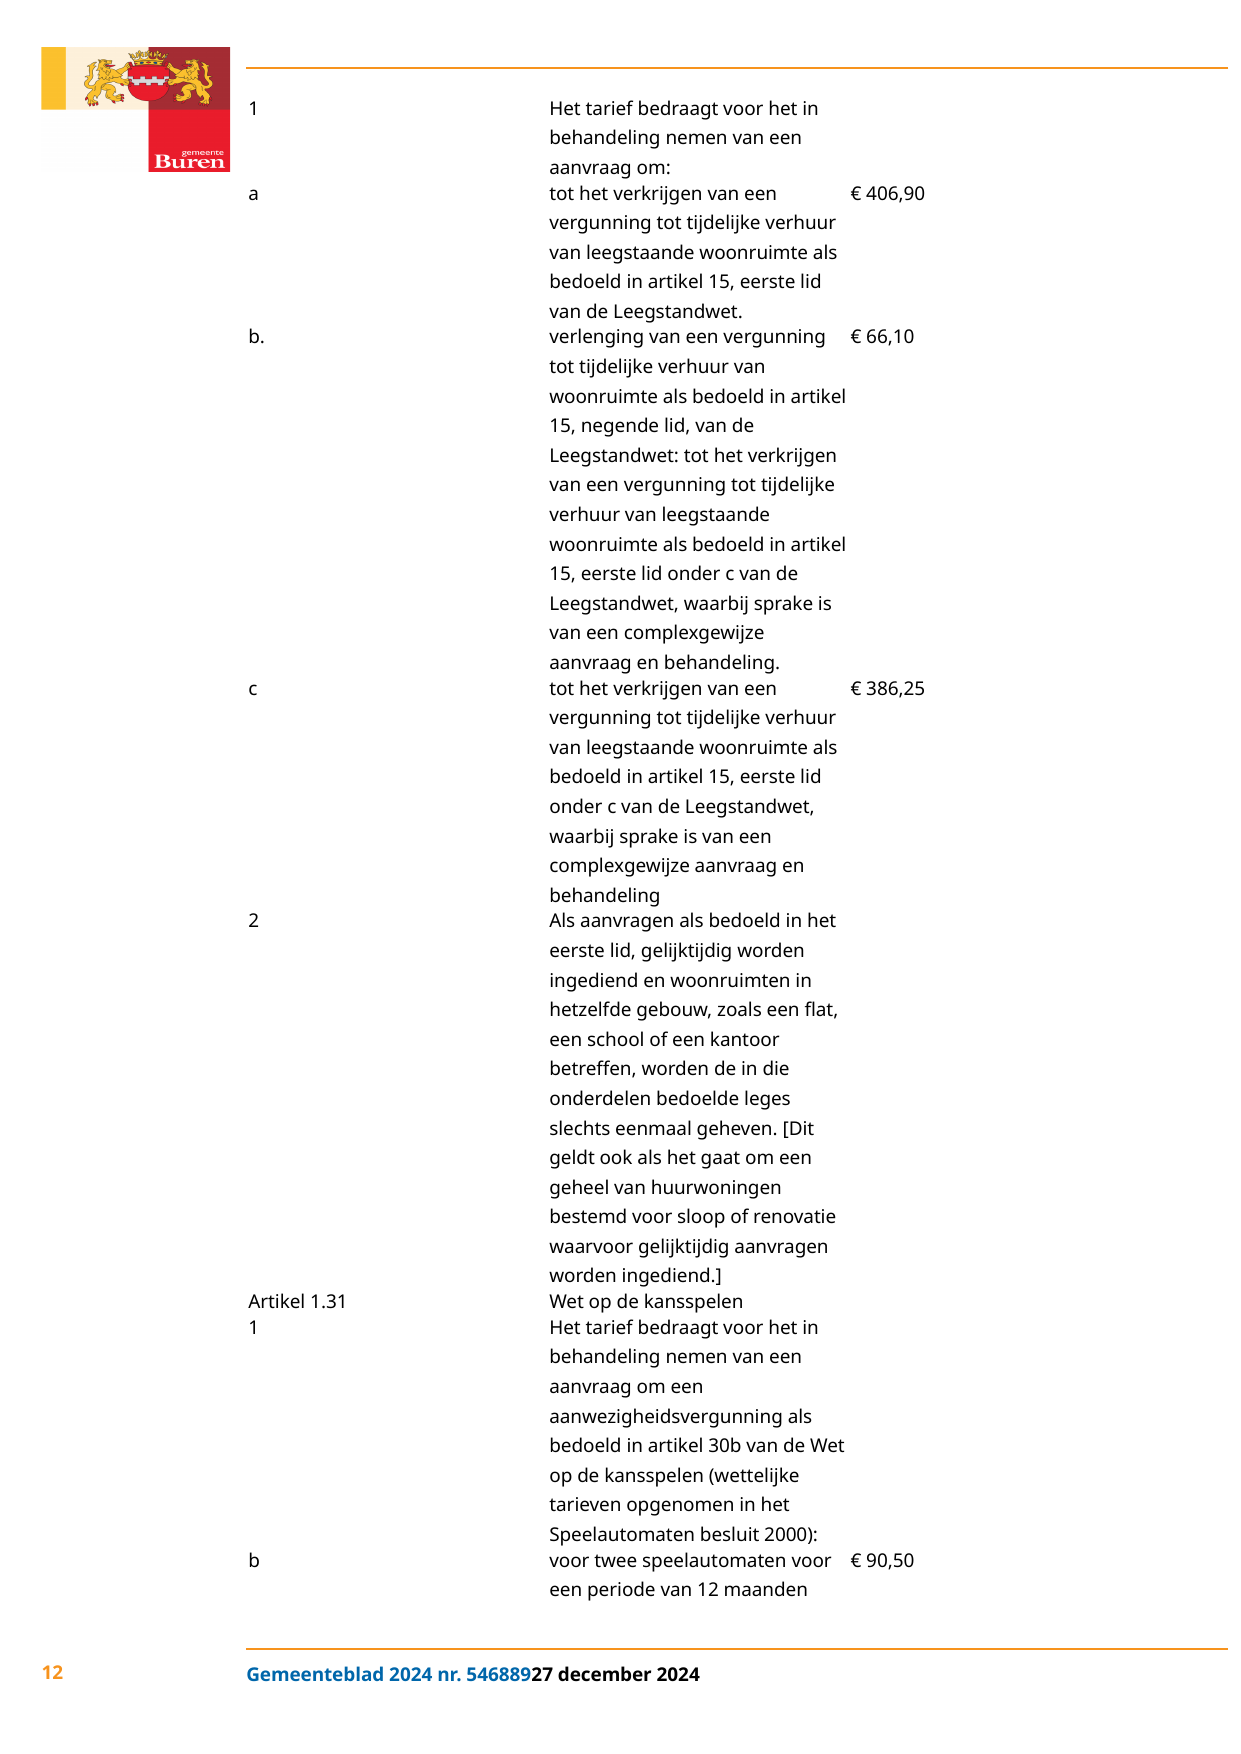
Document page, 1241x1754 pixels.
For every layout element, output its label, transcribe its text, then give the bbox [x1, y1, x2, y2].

table_cell [850, 908, 1152, 1288]
table_cell € 66,10 [850, 324, 1152, 675]
table_cell b [248, 1547, 549, 1602]
table_cell € 406,90 [850, 180, 1152, 324]
table_cell b. [248, 324, 549, 675]
picture [41, 47, 231, 172]
table_cell Het tarief bedraagt voor het in behandeling nemen van een aanvraag om: [549, 95, 850, 180]
table_cell Artikel 1.31 [248, 1289, 549, 1314]
table_cell Als aanvragen als bedoeld in het eerste lid, gelijktijdig worden ingediend en woonruimten in hetzelfde gebouw, zoals een flat, een school of een kantoor betreffen, worden de in die onderdelen bedoelde leges slechts eenmaal geheven. [Dit geldt ook als het gaat om een geheel van huurwoningen bestemd voor sloop of renovatie waarvoor gelijktijdig aanvragen worden ingediend.] [549, 908, 850, 1288]
table_cell verlenging van een vergunning tot tijdelijke verhuur van woonruimte als bedoeld in artikel 15, negende lid, van de Leegstandwet: tot het verkrijgen van een vergunning tot tijdelijke verhuur van leegstaande woonruimte als bedoeld in artikel 15, eerste lid onder c van de Leegstandwet, waarbij sprake is van een complexgewijze aanvraag en behandeling. [549, 324, 850, 675]
table_cell [850, 1289, 1152, 1314]
table_cell [850, 1314, 1152, 1547]
table_cell c [248, 675, 549, 908]
table_cell Wet op de kansspelen [549, 1289, 850, 1314]
table_cell 1 [248, 1314, 549, 1547]
table_cell voor twee speelautomaten voor een periode van 12 maanden [549, 1547, 850, 1602]
table_cell tot het verkrijgen van een vergunning tot tijdelijke verhuur van leegstaande woonruimte als bedoeld in artikel 15, eerste lid van de Leegstandwet. [549, 180, 850, 324]
table_cell [850, 95, 1152, 180]
table_cell tot het verkrijgen van een vergunning tot tijdelijke verhuur van leegstaande woonruimte als bedoeld in artikel 15, eerste lid onder c van de Leegstandwet, waarbij sprake is van een complexgewijze aanvraag en behandeling [549, 675, 850, 908]
table_cell a [248, 180, 549, 324]
table_cell € 386,25 [850, 675, 1152, 908]
table_cell 2 [248, 908, 549, 1288]
table_cell Het tarief bedraagt voor het in behandeling nemen van een aanvraag om een aanwezigheidsvergunning als bedoeld in artikel 30b van de Wet op de kansspelen (wettelijke tarieven opgenomen in het Speelautomaten besluit 2000): [549, 1314, 850, 1547]
table_cell 1 [248, 95, 549, 180]
table_cell € 90,50 [850, 1547, 1152, 1602]
